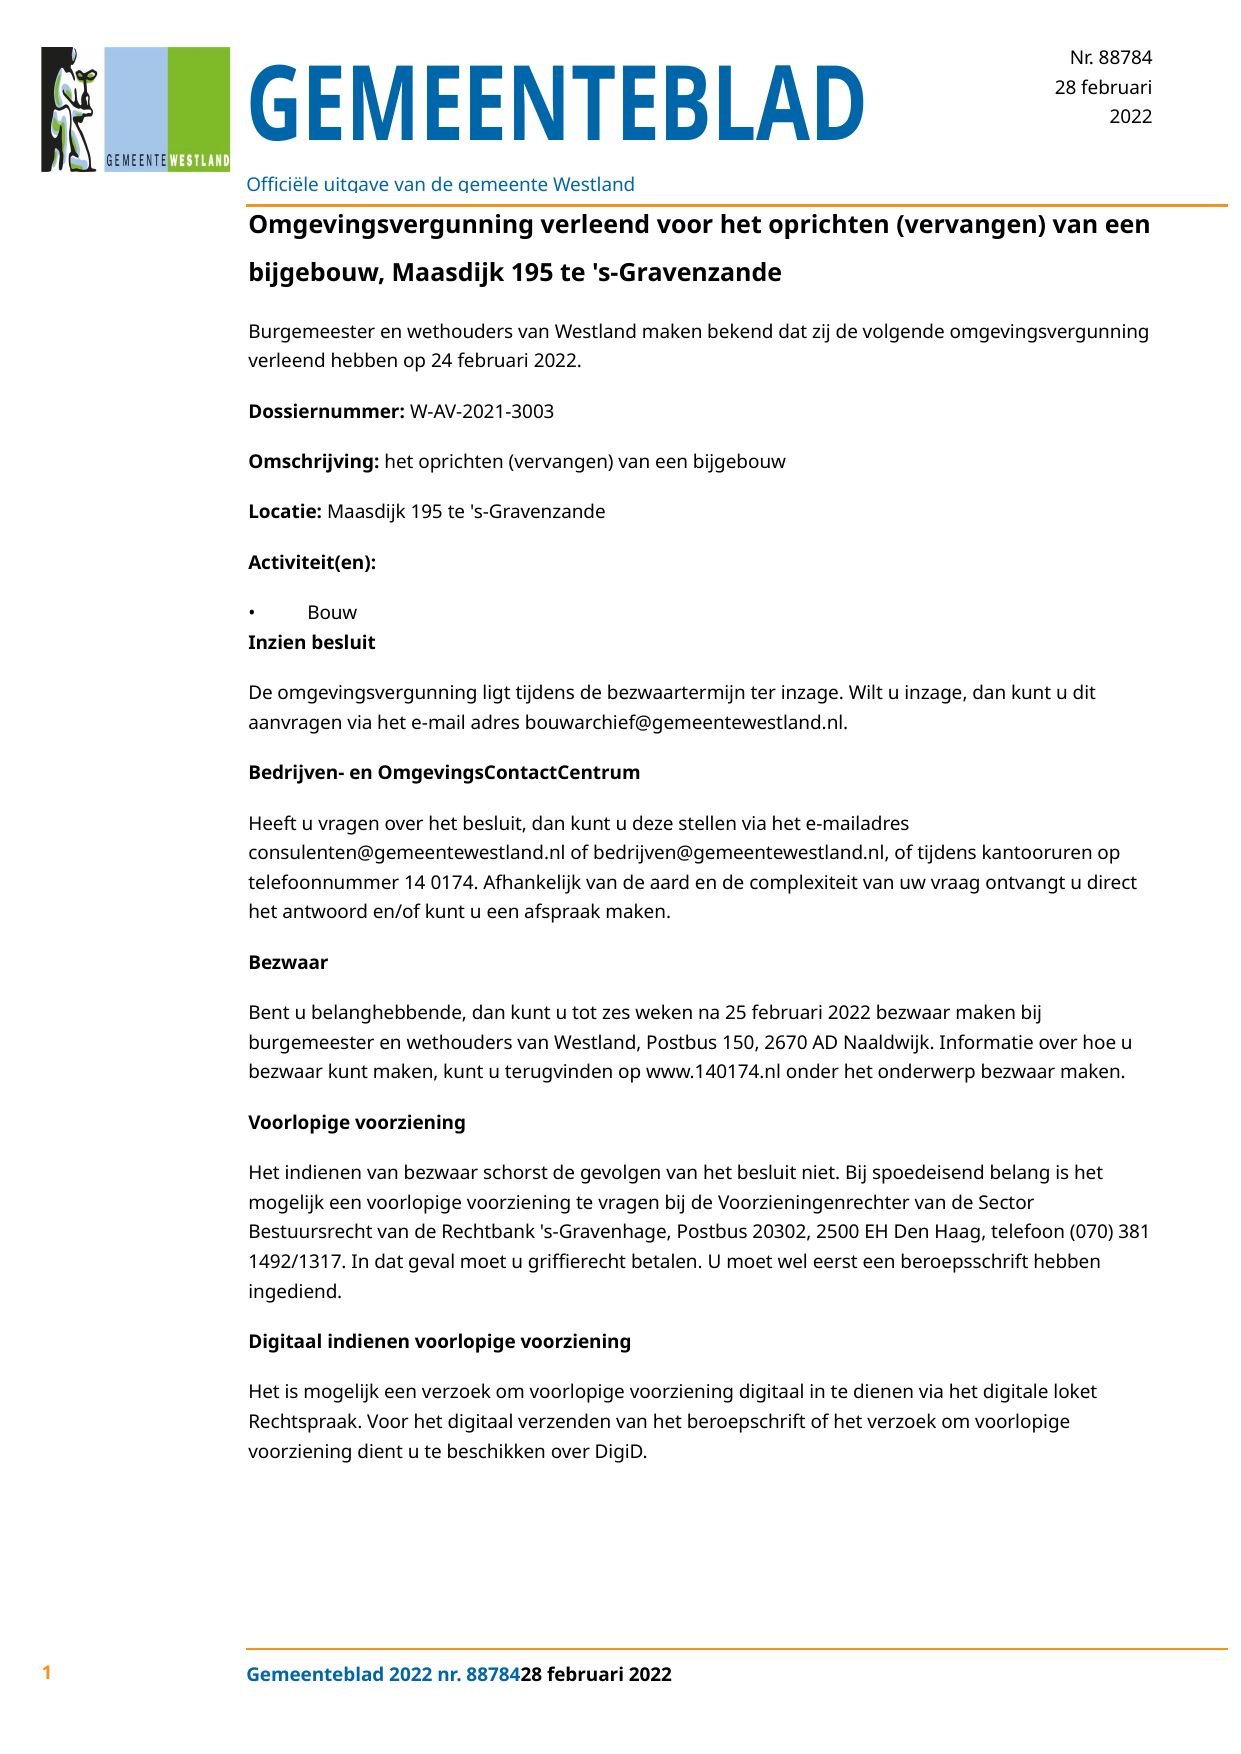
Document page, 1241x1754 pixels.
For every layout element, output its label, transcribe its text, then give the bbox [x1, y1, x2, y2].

text Dossiernummer: W-AV-2021-3003 [248, 398, 1152, 424]
text De omgevingsvergunning ligt tijdens de bezwaartermijn ter inzage. Wilt u inzage, dan kunt u dit aanvragen via het e-mail adres bouwarchief@gemeentewestland.nl. [248, 679, 1152, 735]
text Bedrijven- en OmgevingsContactCentrum [248, 759, 1152, 785]
text Locatie: Maasdijk 195 te 's-Gravenzande [248, 499, 1152, 524]
text Burgemeester en wethouders van Westland maken bekend dat zij de volgende omgevingsvergunning verleend hebben op 24 februari 2022. [248, 318, 1152, 373]
text Omschrijving: het oprichten (vervangen) van een bijgebouw [248, 448, 1152, 474]
text Bent u belanghebbende, dan kunt u tot zes weken na 25 februari 2022 bezwaar maken bij burgemeester en wethouders van Westland, Postbus 150, 2670 AD Naaldwijk. Informatie over hoe u bezwaar kunt maken, kunt u terugvinden op www.140174.nl onder het onderwerp bezwaar maken. [248, 999, 1152, 1084]
text Omgevingsvergunning verleend voor het oprichten (vervangen) van een bijgebouw, Maasdijk 195 te 's-Gravenzande [248, 207, 1152, 288]
text Inzien besluit [248, 629, 1152, 655]
text Bezwaar [248, 949, 1152, 975]
text Het is mogelijk een verzoek om voorlopige voorziening digitaal in te dienen via het digitale loket Rechtspraak. Voor het digitaal verzenden van het beroepschrift of het verzoek om voorlopige voorziening dient u te beschikken over DigiD. [248, 1379, 1152, 1464]
text Activiteit(en): [248, 549, 1152, 575]
text Voorlopige voorziening [248, 1109, 1152, 1135]
picture [41, 47, 231, 172]
text Het indienen van bezwaar schorst de gevolgen van het besluit niet. Bij spoedeisend belang is het mogelijk een voorlopige voorziening te vragen bij de Voorzieningenrechter van de Sector Bestuursrecht van de Rechtbank 's-Gravenhage, Postbus 20302, 2500 EH Den Haag, telefoon (070) 381 1492/1317. In dat geval moet u griffierecht betalen. U moet wel eerst een beroepsschrift hebben ingediend. [248, 1159, 1152, 1304]
text Heeft u vragen over het besluit, dan kunt u deze stellen via het e-mailadres consulenten@gemeentewestland.nl of bedrijven@gemeentewestland.nl, of tijdens kantooruren op telefoonnummer 14 0174. Afhankelijk van de aard en de complexiteit van uw vraag ontvangt u direct het antwoord en/of kunt u een afspraak maken. [248, 810, 1152, 924]
list Bouw [248, 599, 1152, 625]
text Digitaal indienen voorlopige voorziening [248, 1328, 1152, 1354]
